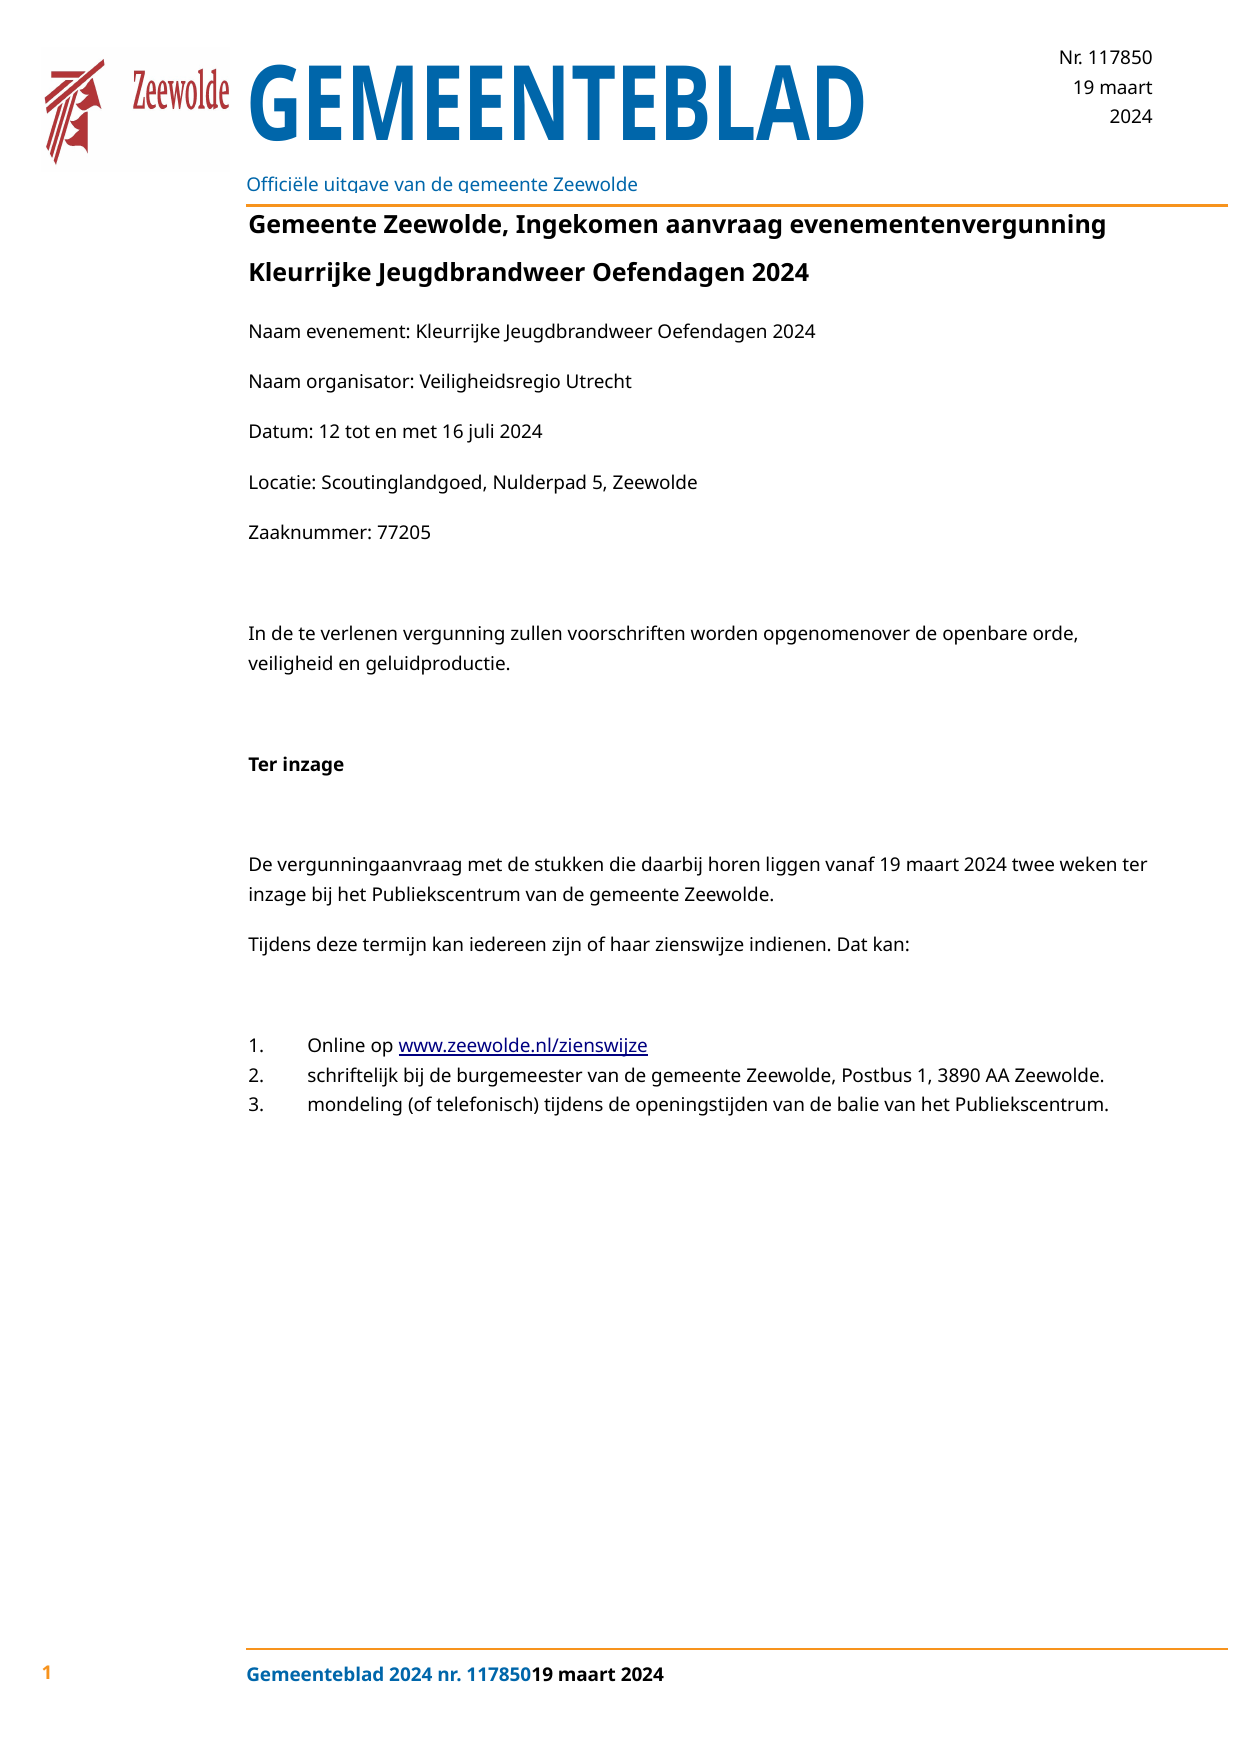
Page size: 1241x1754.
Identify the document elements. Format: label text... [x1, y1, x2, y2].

text Tijdens deze termijn kan iedereen zijn of haar zienswijze indienen. Dat kan: [248, 932, 1152, 957]
text Naam organisator: Veiligheidsregio Utrecht [248, 368, 1152, 394]
list schriftelijk bij de burgemeester van de gemeente Zeewolde, Postbus 1, 3890 AA Zeewolde. [248, 1062, 1152, 1088]
text Locatie: Scoutinglandgoed, Nulderpad 5, Zeewolde [248, 469, 1152, 495]
list mondeling (of telefonisch) tijdens de openingstijden van de balie van het Publiekscentrum. [248, 1092, 1152, 1117]
text Datum: 12 tot en met 16 juli 2024 [248, 419, 1152, 444]
text Naam evenement: Kleurrijke Jeugdbrandweer Oefendagen 2024 [248, 318, 1152, 344]
text Ter inzage [248, 751, 1152, 777]
text In de te verlenen vergunning zullen voorschriften worden opgenomenover de openbare orde, veiligheid en geluidproductie. [248, 620, 1152, 676]
text Zaaknummer: 77205 [248, 519, 1152, 545]
list Online op www.zeewolde.nl/zienswijze [248, 1032, 1152, 1058]
picture [41, 47, 231, 172]
text De vergunningaanvraag met de stukken die daarbij horen liggen vanaf 19 maart 2024 twee weken ter inzage bij het Publiekscentrum van de gemeente Zeewolde. [248, 852, 1152, 907]
text Gemeente Zeewolde, Ingekomen aanvraag evenementenvergunning Kleurrijke Jeugdbrandweer Oefendagen 2024 [248, 207, 1152, 288]
